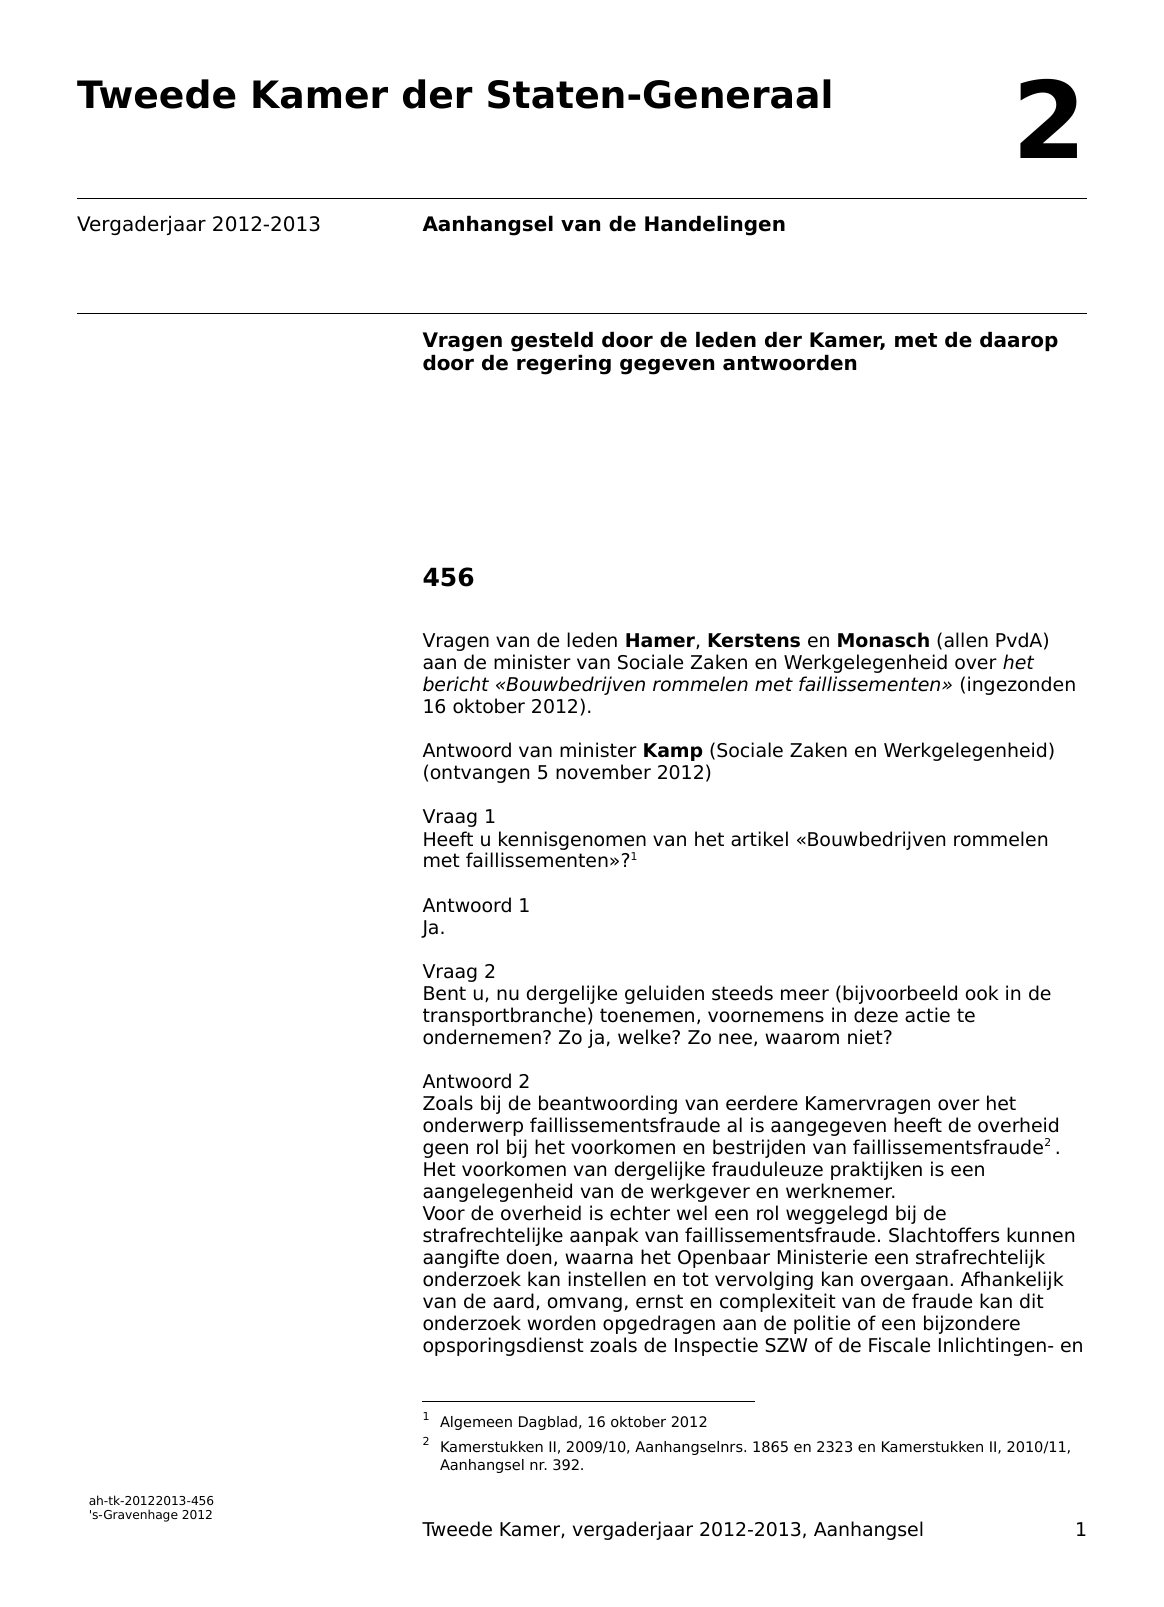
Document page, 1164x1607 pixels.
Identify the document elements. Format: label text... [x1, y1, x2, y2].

text Antwoord 1 [422, 894, 1087, 917]
text Algemeen Dagblad, 16 oktober 2012 [422, 1410, 1087, 1432]
text Heeft u kennisgenomen van het artikel «Bouwbedrijven rommelen met faillissementen»? [422, 828, 1087, 872]
text Bent u, nu dergelijke geluiden steeds meer (bijvoorbeeld ook in de transportbranche) toenemen, voornemens in deze actie te ondernemen? Zo ja, welke? Zo nee, waarom niet? [422, 983, 1087, 1049]
text Zoals bij de beantwoording van eerdere Kamervragen over het onderwerp faillissementsfraude al is aangegeven heeft de overheid geen rol bij het voorkomen en bestrijden van faillissementsfraude. Het voorkomen van dergelijke frauduleuze praktijken is een aangelegenheid van de werkgever en werknemer. [422, 1093, 1087, 1203]
table_header Tweede Kamer der Staten-Generaal [77, 59, 886, 198]
table_header 2 [886, 59, 1087, 198]
text Vraag 1 [422, 806, 1087, 828]
text 456 [422, 563, 1087, 592]
text Vragen van de leden Hamer, Kerstens en Monasch (allen PvdA) aan de minister van Sociale Zaken en Werkgelegenheid over het bericht «Bouwbedrijven rommelen met faillissementen» (ingezonden 16 oktober 2012). [422, 630, 1087, 718]
text Kamerstukken II, 2009/10, Aanhangselnrs. 1865 en 2323 en Kamerstukken II, 2010/11, Aanhangsel nr. 392. [422, 1435, 1087, 1474]
text Antwoord 2 [422, 1071, 1087, 1093]
text Ja. [422, 917, 1087, 938]
table_cell [77, 314, 422, 375]
table_cell Vergaderjaar 2012-2013 [77, 199, 422, 313]
text ah-tk-20122013-456 [88, 1494, 323, 1508]
table_cell Vragen gesteld door de leden der Kamer, met de daarop door de regering gegeven antwoorden [422, 314, 1087, 375]
text Voor de overheid is echter wel een rol weggelegd bij de strafrechtelijke aanpak van faillissementsfraude. Slachtoffers kunnen aangifte doen, waarna het Openbaar Ministerie een strafrechtelijk onderzoek kan instellen en tot vervolging kan overgaan. Afhankelijk van de aard, omvang, ernst en complexiteit van de fraude kan dit onderzoek worden opgedragen aan de politie of een bijzondere opsporingsdienst zoals de Inspectie SZW of de Fiscale Inlichtingen- en [422, 1203, 1087, 1357]
text Vraag 2 [422, 961, 1087, 983]
text 's-Gravenhage 2012 [88, 1508, 323, 1522]
table_cell Aanhangsel van de Handelingen [422, 199, 1087, 313]
text Antwoord van minister Kamp (Sociale Zaken en Werkgelegenheid) (ontvangen 5 november 2012) [422, 740, 1087, 784]
